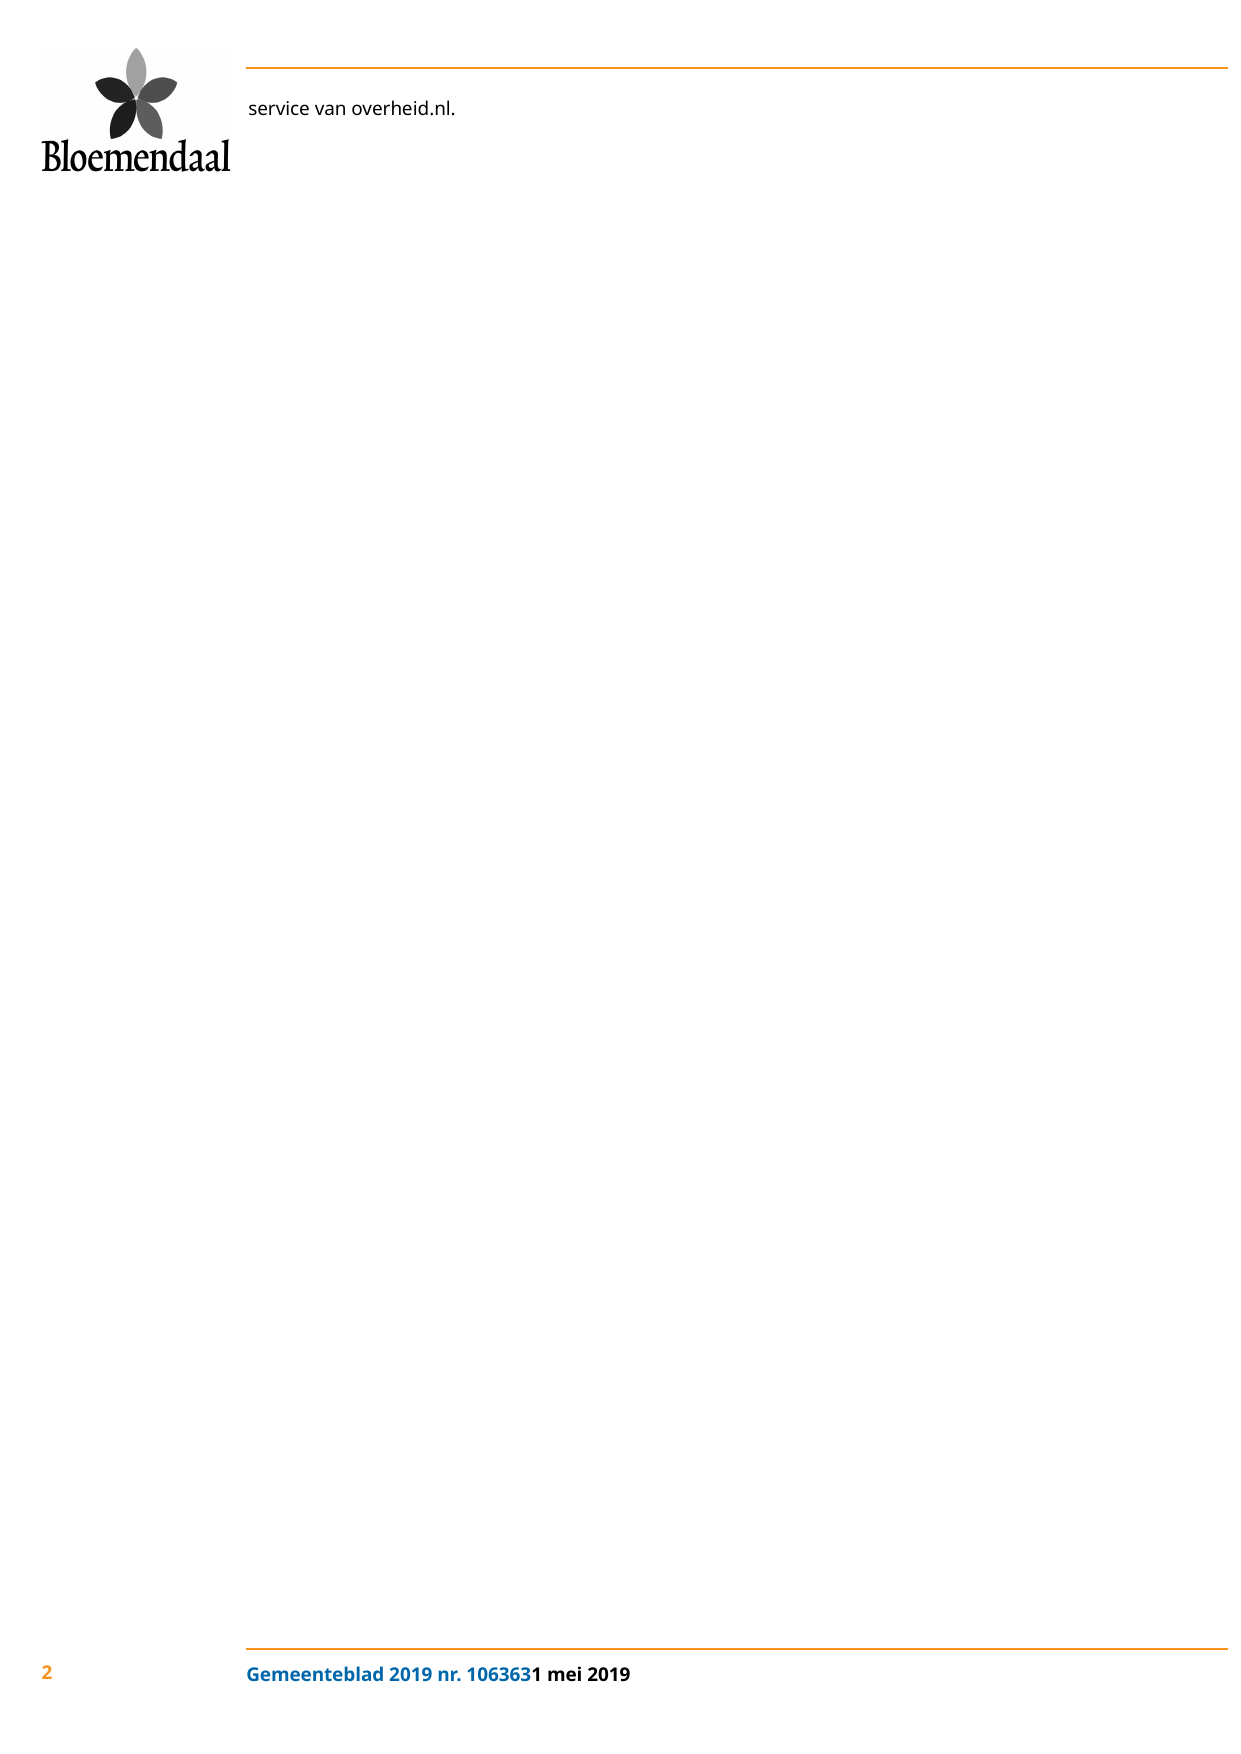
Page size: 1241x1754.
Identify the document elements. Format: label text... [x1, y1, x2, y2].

picture [41, 47, 231, 172]
text service van overheid.nl. [248, 95, 1152, 121]
